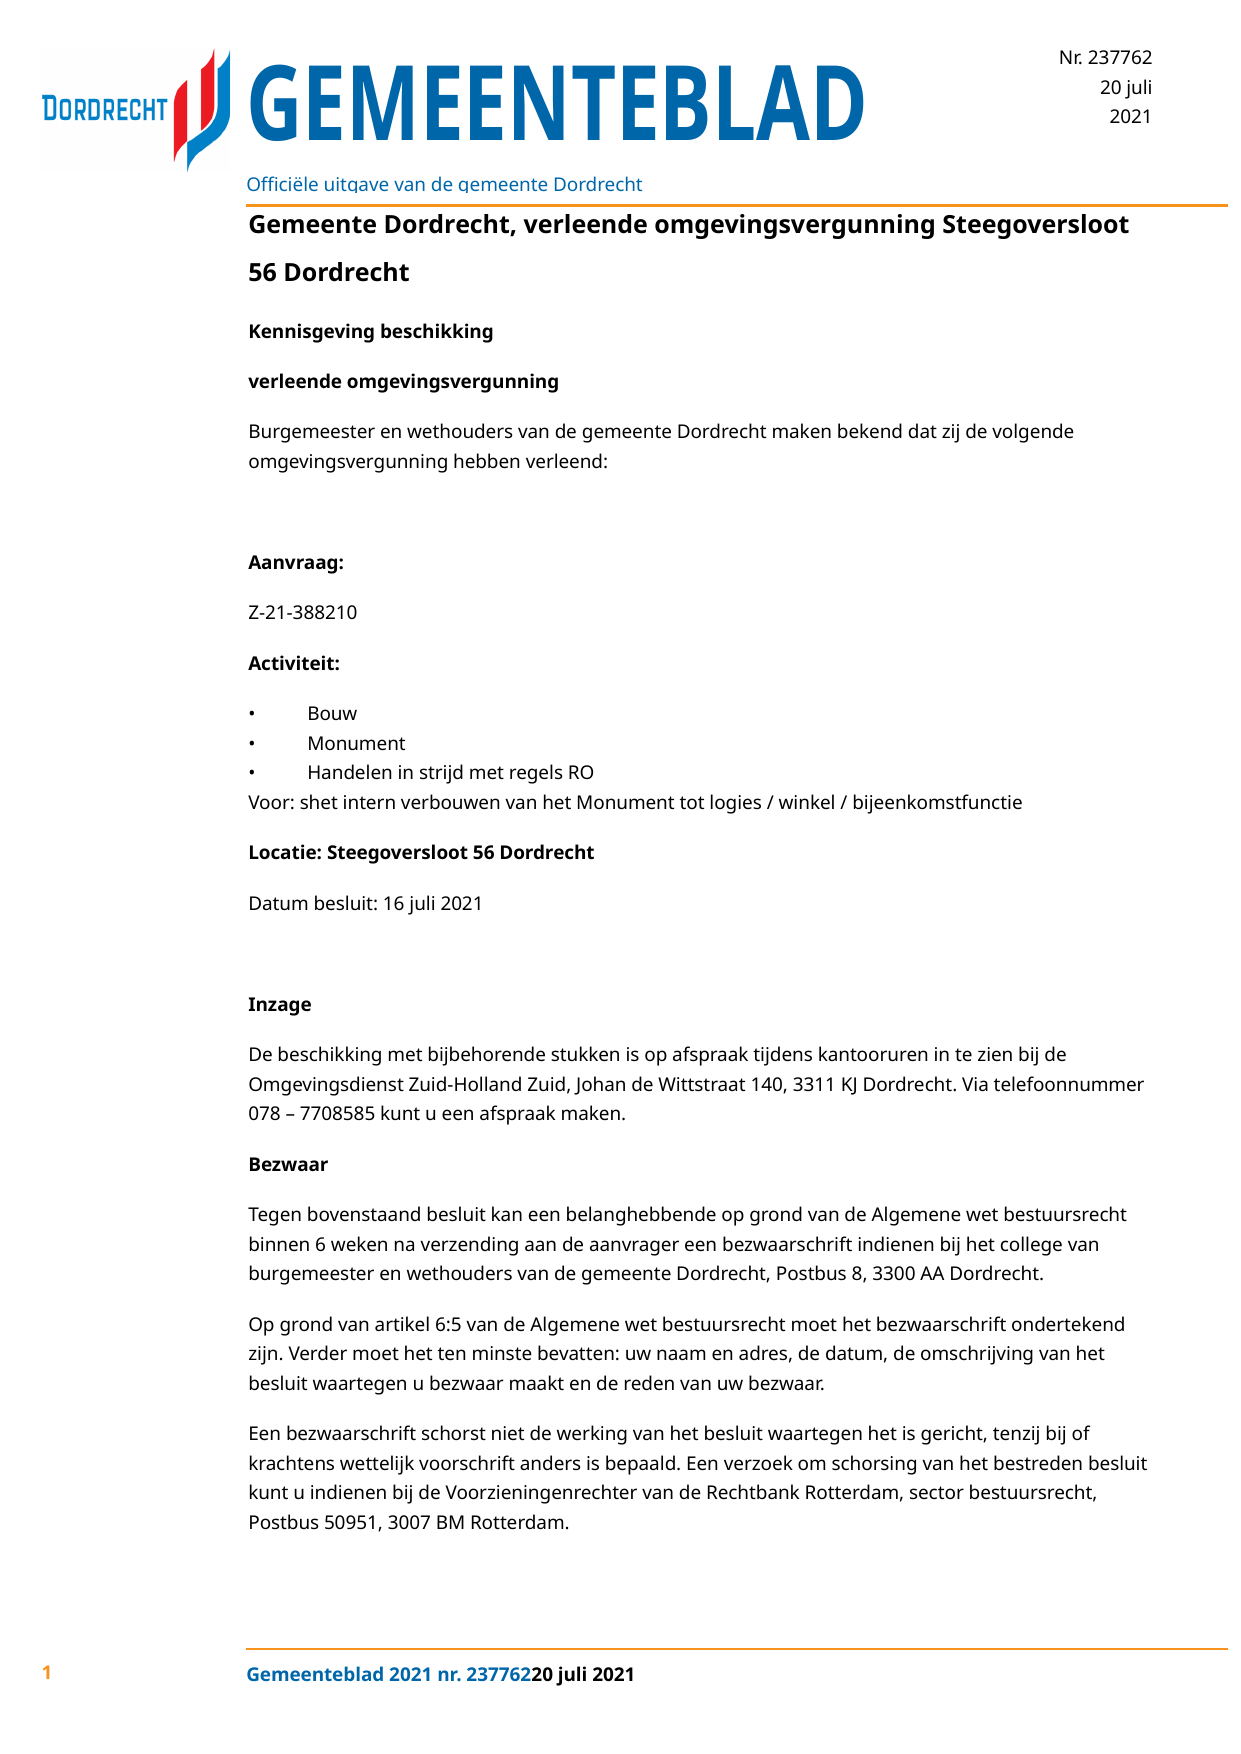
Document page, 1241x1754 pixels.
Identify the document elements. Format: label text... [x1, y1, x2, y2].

text Aanvraag: [248, 549, 1152, 575]
picture [41, 47, 231, 172]
text Voor: shet intern verbouwen van het Monument tot logies / winkel / bijeenkomstfunctie [248, 789, 1152, 815]
text verleende omgevingsvergunning [248, 368, 1152, 394]
text Op grond van artikel 6:5 van de Algemene wet bestuursrecht moet het bezwaarschrift ondertekend zijn. Verder moet het ten minste bevatten: uw naam en adres, de datum, de omschrijving van het besluit waartegen u bezwaar maakt en de reden van uw bezwaar. [248, 1311, 1152, 1396]
text Burgemeester en wethouders van de gemeente Dordrecht maken bekend dat zij de volgende omgevingsvergunning hebben verleend: [248, 419, 1152, 474]
text Activiteit: [248, 650, 1152, 676]
list Handelen in strijd met regels RO [248, 759, 1152, 785]
text Datum besluit: 16 juli 2021 [248, 890, 1152, 916]
text Gemeente Dordrecht, verleende omgevingsvergunning Steegoversloot 56 Dordrecht [248, 207, 1152, 288]
list Bouw [248, 700, 1152, 726]
text Een bezwaarschrift schorst niet de werking van het besluit waartegen het is gericht, tenzij bij of krachtens wettelijk voorschrift anders is bepaald. Een verzoek om schorsing van het bestreden besluit kunt u indienen bij de Voorzieningenrechter van de Rechtbank Rotterdam, sector bestuursrecht, Postbus 50951, 3007 BM Rotterdam. [248, 1420, 1152, 1535]
text Tegen bovenstaand besluit kan een belanghebbende op grond van de Algemene wet bestuursrecht binnen 6 weken na verzending aan de aanvrager een bezwaarschrift indienen bij het college van burgemeester en wethouders van de gemeente Dordrecht, Postbus 8, 3300 AA Dordrecht. [248, 1201, 1152, 1286]
text Inzage [248, 991, 1152, 1017]
list Monument [248, 730, 1152, 756]
text Z-21-388210 [248, 599, 1152, 625]
text Locatie: Steegoversloot 56 Dordrecht [248, 839, 1152, 865]
text Bezwaar [248, 1151, 1152, 1177]
text De beschikking met bijbehorende stukken is op afspraak tijdens kantooruren in te zien bij de Omgevingsdienst Zuid-Holland Zuid, Johan de Wittstraat 140, 3311 KJ Dordrecht. Via telefoonnummer 078 – 7708585 kunt u een afspraak maken. [248, 1041, 1152, 1126]
text Kennisgeving beschikking [248, 318, 1152, 344]
